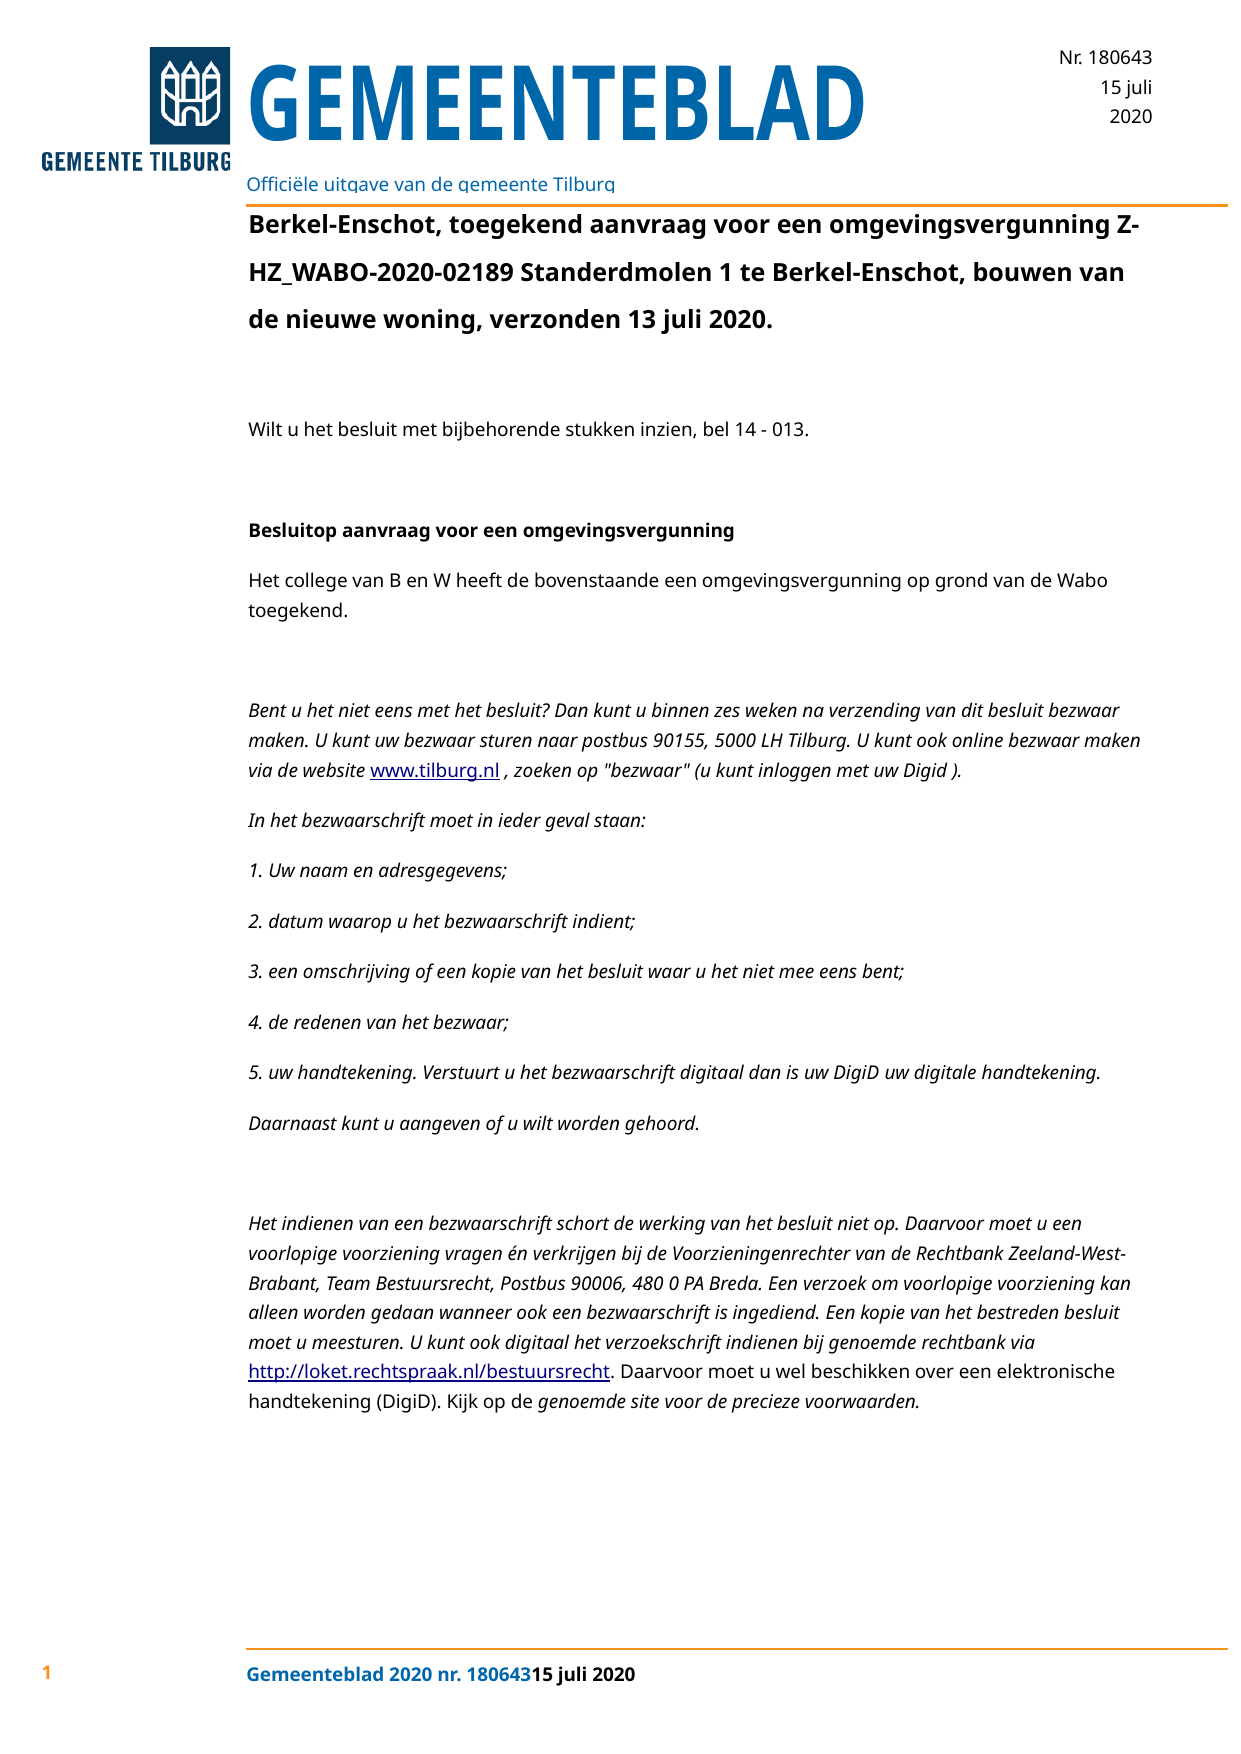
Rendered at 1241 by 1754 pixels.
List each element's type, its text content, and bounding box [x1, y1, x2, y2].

picture [41, 47, 231, 172]
text 5. uw handtekening. Verstuurt u het bezwaarschrift digitaal dan is uw DigiD uw digitale handtekening. [248, 1059, 1152, 1085]
text 1. Uw naam en adresgegevens; [248, 858, 1152, 883]
text Berkel-Enschot, toegekend aanvraag voor een omgevingsvergunning Z-HZ_WABO-2020-02189 Standerdmolen 1 te Berkel-Enschot, bouwen van de nieuwe woning, verzonden 13 juli 2020. [248, 207, 1152, 336]
text Het college van B en W heeft de bovenstaande een omgevingsvergunning op grond van de Wabo toegekend. [248, 567, 1152, 622]
text Het indienen van een bezwaarschrift schort de werking van het besluit niet op. Daarvoor moet u een voorlopige voorziening vragen én verkrijgen bij de Voorzieningenrechter van de Rechtbank Zeeland-West-Brabant, Team Bestuursrecht, Postbus 90006, 480 0 PA Breda. Een verzoek om voorlopige voorziening kan alleen worden gedaan wanneer ook een bezwaarschrift is ingediend. Een kopie van het bestreden besluit moet u meesturen. U kunt ook digitaal het verzoekschrift indienen bij genoemde rechtbank via http://loket.rechtspraak.nl/bestuursrecht. Daarvoor moet u wel beschikken over een elektronische handtekening (DigiD). Kijk op de genoemde site voor de precieze voorwaarden. [248, 1211, 1152, 1414]
text Bent u het niet eens met het besluit? Dan kunt u binnen zes weken na verzending van dit besluit bezwaar maken. U kunt uw bezwaar sturen naar postbus 90155, 5000 LH Tilburg. U kunt ook online bezwaar maken via de website www.tilburg.nl , zoeken op "bezwaar" (u kunt inloggen met uw Digid ). [248, 698, 1152, 782]
text Daarnaast kunt u aangeven of u wilt worden gehoord. [248, 1110, 1152, 1135]
text Besluitop aanvraag voor een omgevingsvergunning [248, 517, 1152, 542]
text Wilt u het besluit met bijbehorende stukken inzien, bel 14 - 013. [248, 416, 1152, 442]
text 3. een omschrijving of een kopie van het besluit waar u het niet mee eens bent; [248, 958, 1152, 984]
text 4. de redenen van het bezwaar; [248, 1009, 1152, 1034]
text In het bezwaarschrift moet in ieder geval staan: [248, 807, 1152, 833]
text 2. datum waarop u het bezwaarschrift indient; [248, 908, 1152, 934]
